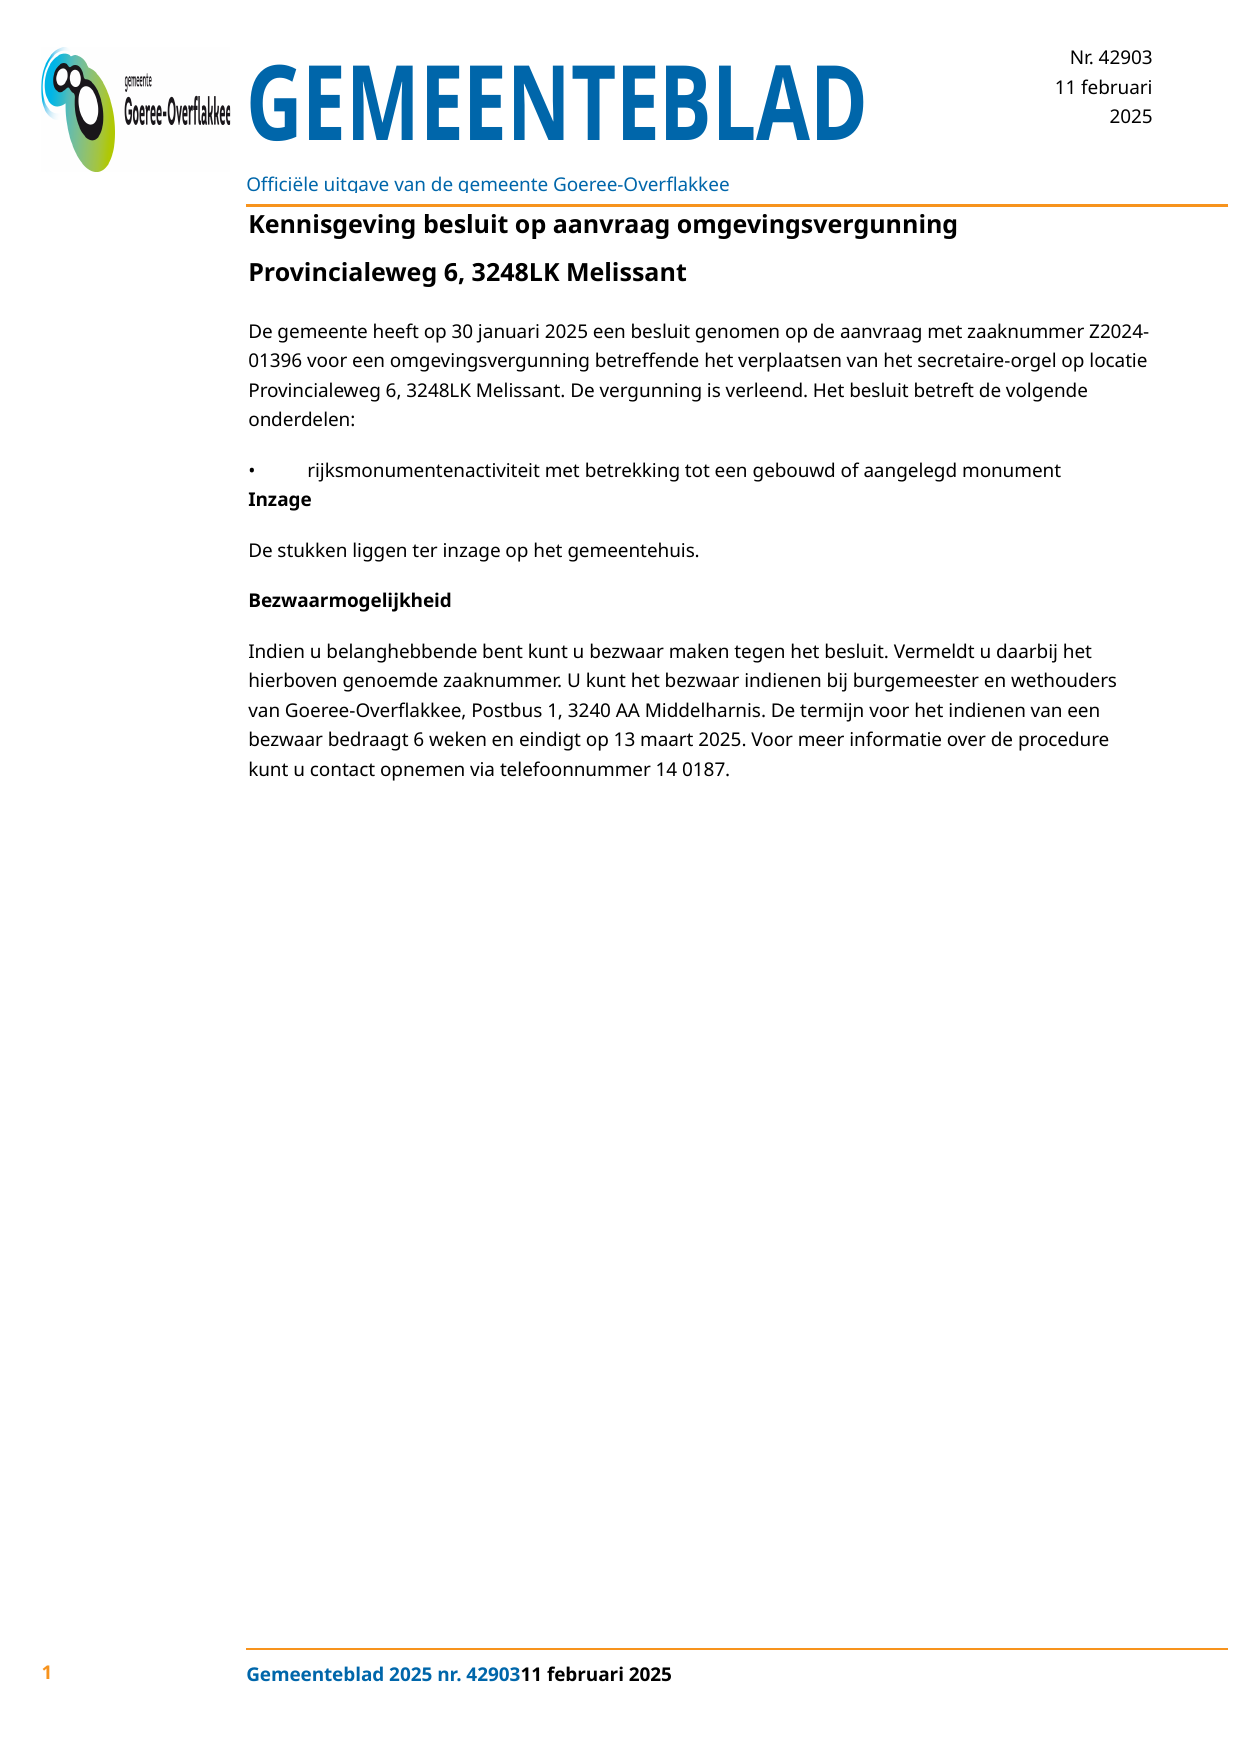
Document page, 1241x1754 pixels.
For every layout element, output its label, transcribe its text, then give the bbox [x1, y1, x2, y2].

text Indien u belanghebbende bent kunt u bezwaar maken tegen het besluit. Vermeldt u daarbij het hierboven genoemde zaaknummer. U kunt het bezwaar indienen bij burgemeester en wethouders van Goeree-Overflakkee, Postbus 1, 3240 AA Middelharnis. De termijn voor het indienen van een bezwaar bedraagt 6 weken en eindigt op 13 maart 2025. Voor meer informatie over de procedure kunt u contact opnemen via telefoonnummer 14 0187. [248, 638, 1152, 782]
text De stukken liggen ter inzage op het gemeentehuis. [248, 537, 1152, 563]
text Bezwaarmogelijkheid [248, 587, 1152, 613]
text Kennisgeving besluit op aanvraag omgevingsvergunning Provincialeweg 6, 3248LK Melissant [248, 207, 1152, 288]
picture [41, 47, 231, 172]
text De gemeente heeft op 30 januari 2025 een besluit genomen op de aanvraag met zaaknummer Z2024-01396 voor een omgevingsvergunning betreffende het verplaatsen van het secretaire-orgel op locatie Provincialeweg 6, 3248LK Melissant. De vergunning is verleend. Het besluit betreft de volgende onderdelen: [248, 318, 1152, 432]
list rijksmonumentenactiviteit met betrekking tot een gebouwd of aangelegd monument [248, 457, 1152, 483]
text Inzage [248, 487, 1152, 512]
